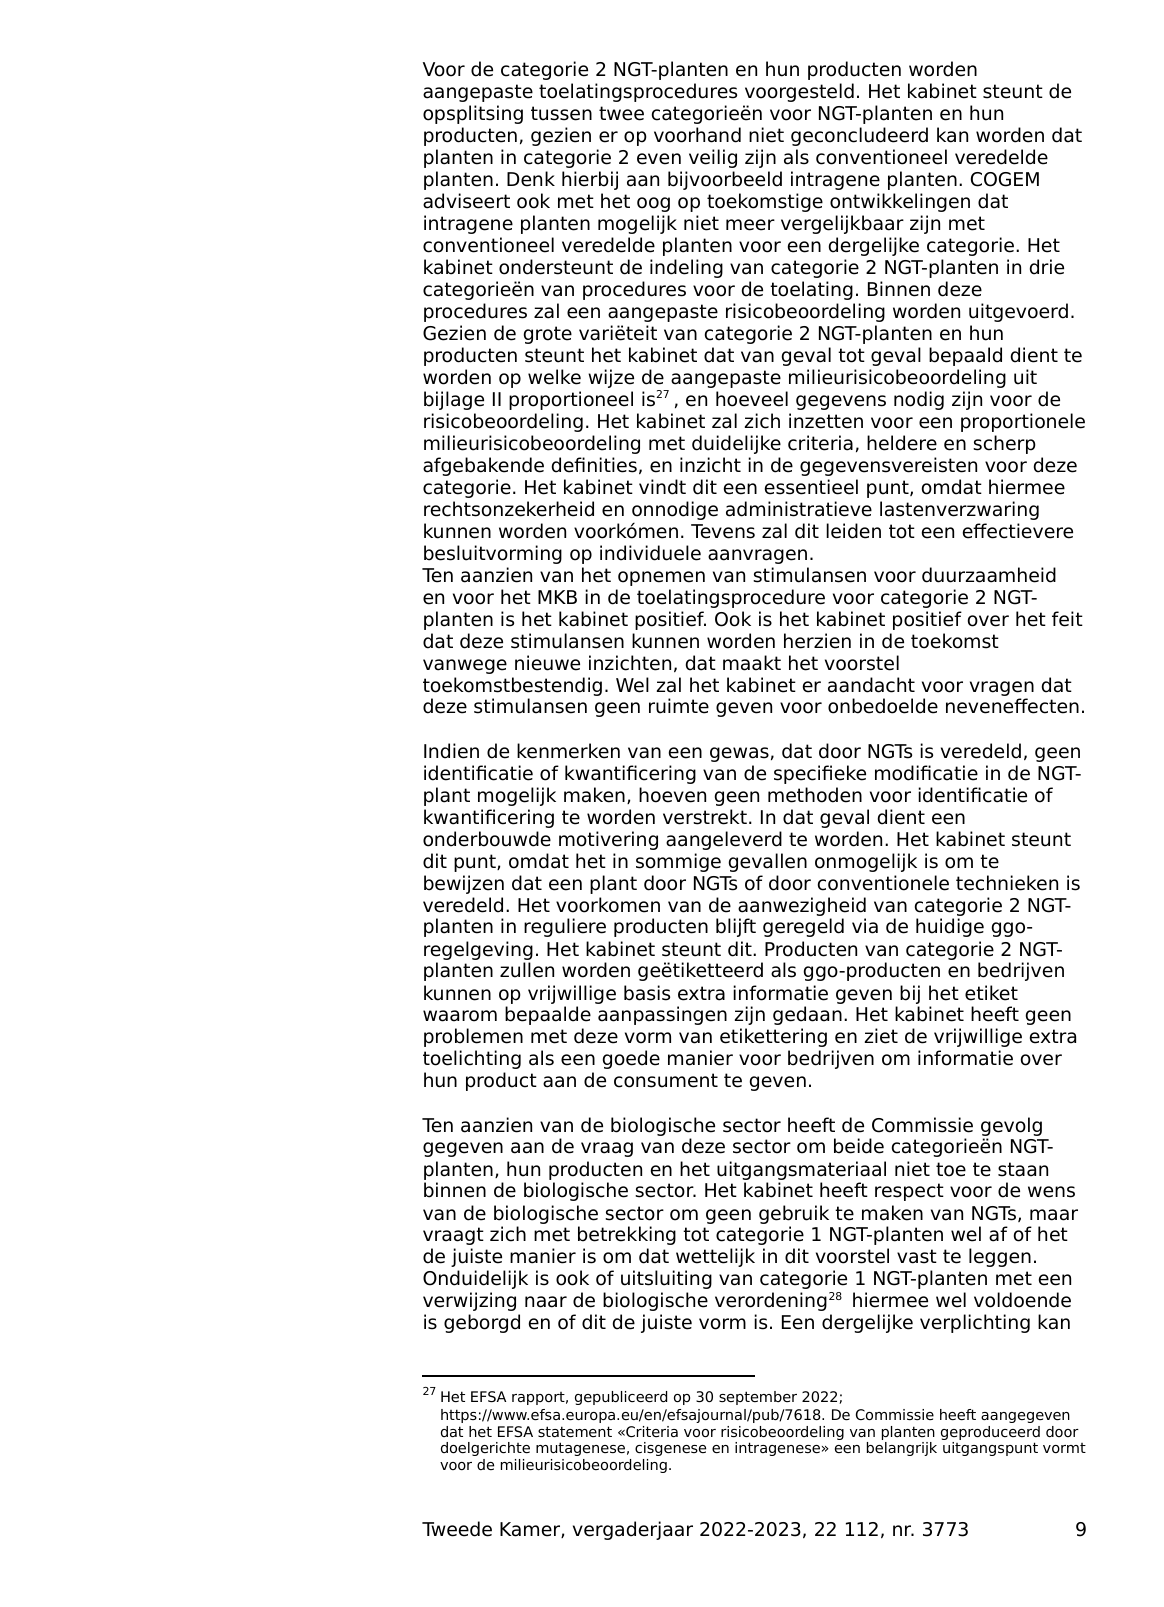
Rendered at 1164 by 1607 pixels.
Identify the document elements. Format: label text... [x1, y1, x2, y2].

text Indien de kenmerken van een gewas, dat door NGTs is veredeld, geen identificatie of kwantificering van de specifieke modificatie in de NGT-plant mogelijk maken, hoeven geen methoden voor identificatie of kwantificering te worden verstrekt. In dat geval dient een onderbouwde motivering aangeleverd te worden. Het kabinet steunt dit punt, omdat het in sommige gevallen onmogelijk is om te bewijzen dat een plant door NGTs of door conventionele technieken is veredeld. Het voorkomen van de aanwezigheid van categorie 2 NGT-planten in reguliere producten blijft geregeld via de huidige ggo-regelgeving. Het kabinet steunt dit. Producten van categorie 2 NGT-planten zullen worden geëtiketteerd als ggo-producten en bedrijven kunnen op vrijwillige basis extra informatie geven bij het etiket waarom bepaalde aanpassingen zijn gedaan. Het kabinet heeft geen problemen met deze vorm van etikettering en ziet de vrijwillige extra toelichting als een goede manier voor bedrijven om informatie over hun product aan de consument te geven. [422, 741, 1087, 1092]
text Het EFSA rapport, gepubliceerd op 30 september 2022; https://www.efsa.europa.eu/en/efsajournal/pub/7618. De Commissie heeft aangegeven dat het EFSA statement «Criteria voor risicobeoordeling van planten geproduceerd door doelgerichte mutagenese, cisgenese en intragenese» een belangrijk uitgangspunt vormt voor de milieurisicobeoordeling. [422, 1385, 1087, 1474]
text Voor de categorie 2 NGT-planten en hun producten worden aangepaste toelatingsprocedures voorgesteld. Het kabinet steunt de opsplitsing tussen twee categorieën voor NGT-planten en hun producten, gezien er op voorhand niet geconcludeerd kan worden dat planten in categorie 2 even veilig zijn als conventioneel veredelde planten. Denk hierbij aan bijvoorbeeld intragene planten. COGEM adviseert ook met het oog op toekomstige ontwikkelingen dat intragene planten mogelijk niet meer vergelijkbaar zijn met conventioneel veredelde planten voor een dergelijke categorie. Het kabinet ondersteunt de indeling van categorie 2 NGT-planten in drie categorieën van procedures voor de toelating. Binnen deze procedures zal een aangepaste risicobeoordeling worden uitgevoerd. Gezien de grote variëteit van categorie 2 NGT-planten en hun producten steunt het kabinet dat van geval tot geval bepaald dient te worden op welke wijze de aangepaste milieurisicobeoordeling uit bijlage II proportioneel is, en hoeveel gegevens nodig zijn voor de risicobeoordeling. Het kabinet zal zich inzetten voor een proportionele milieurisicobeoordeling met duidelijke criteria, heldere en scherp afgebakende definities, en inzicht in de gegevensvereisten voor deze categorie. Het kabinet vindt dit een essentieel punt, omdat hiermee rechtsonzekerheid en onnodige administratieve lastenverzwaring kunnen worden voorkómen. Tevens zal dit leiden tot een effectievere besluitvorming op individuele aanvragen. [422, 59, 1087, 564]
text Ten aanzien van de biologische sector heeft de Commissie gevolg gegeven aan de vraag van deze sector om beide categorieën NGT-planten, hun producten en het uitgangsmateriaal niet toe te staan binnen de biologische sector. Het kabinet heeft respect voor de wens van de biologische sector om geen gebruik te maken van NGTs, maar vraagt zich met betrekking tot categorie 1 NGT-planten wel af of het de juiste manier is om dat wettelijk in dit voorstel vast te leggen. Onduidelijk is ook of uitsluiting van categorie 1 NGT-planten met een verwijzing naar de biologische verordening hiermee wel voldoende is geborgd en of dit de juiste vorm is. Een dergelijke verplichting kan [422, 1114, 1087, 1334]
text Ten aanzien van het opnemen van stimulansen voor duurzaamheid en voor het MKB in de toelatingsprocedure voor categorie 2 NGT-planten is het kabinet positief. Ook is het kabinet positief over het feit dat deze stimulansen kunnen worden herzien in de toekomst vanwege nieuwe inzichten, dat maakt het voorstel toekomstbestendig. Wel zal het kabinet er aandacht voor vragen dat deze stimulansen geen ruimte geven voor onbedoelde neveneffecten. [422, 564, 1087, 718]
